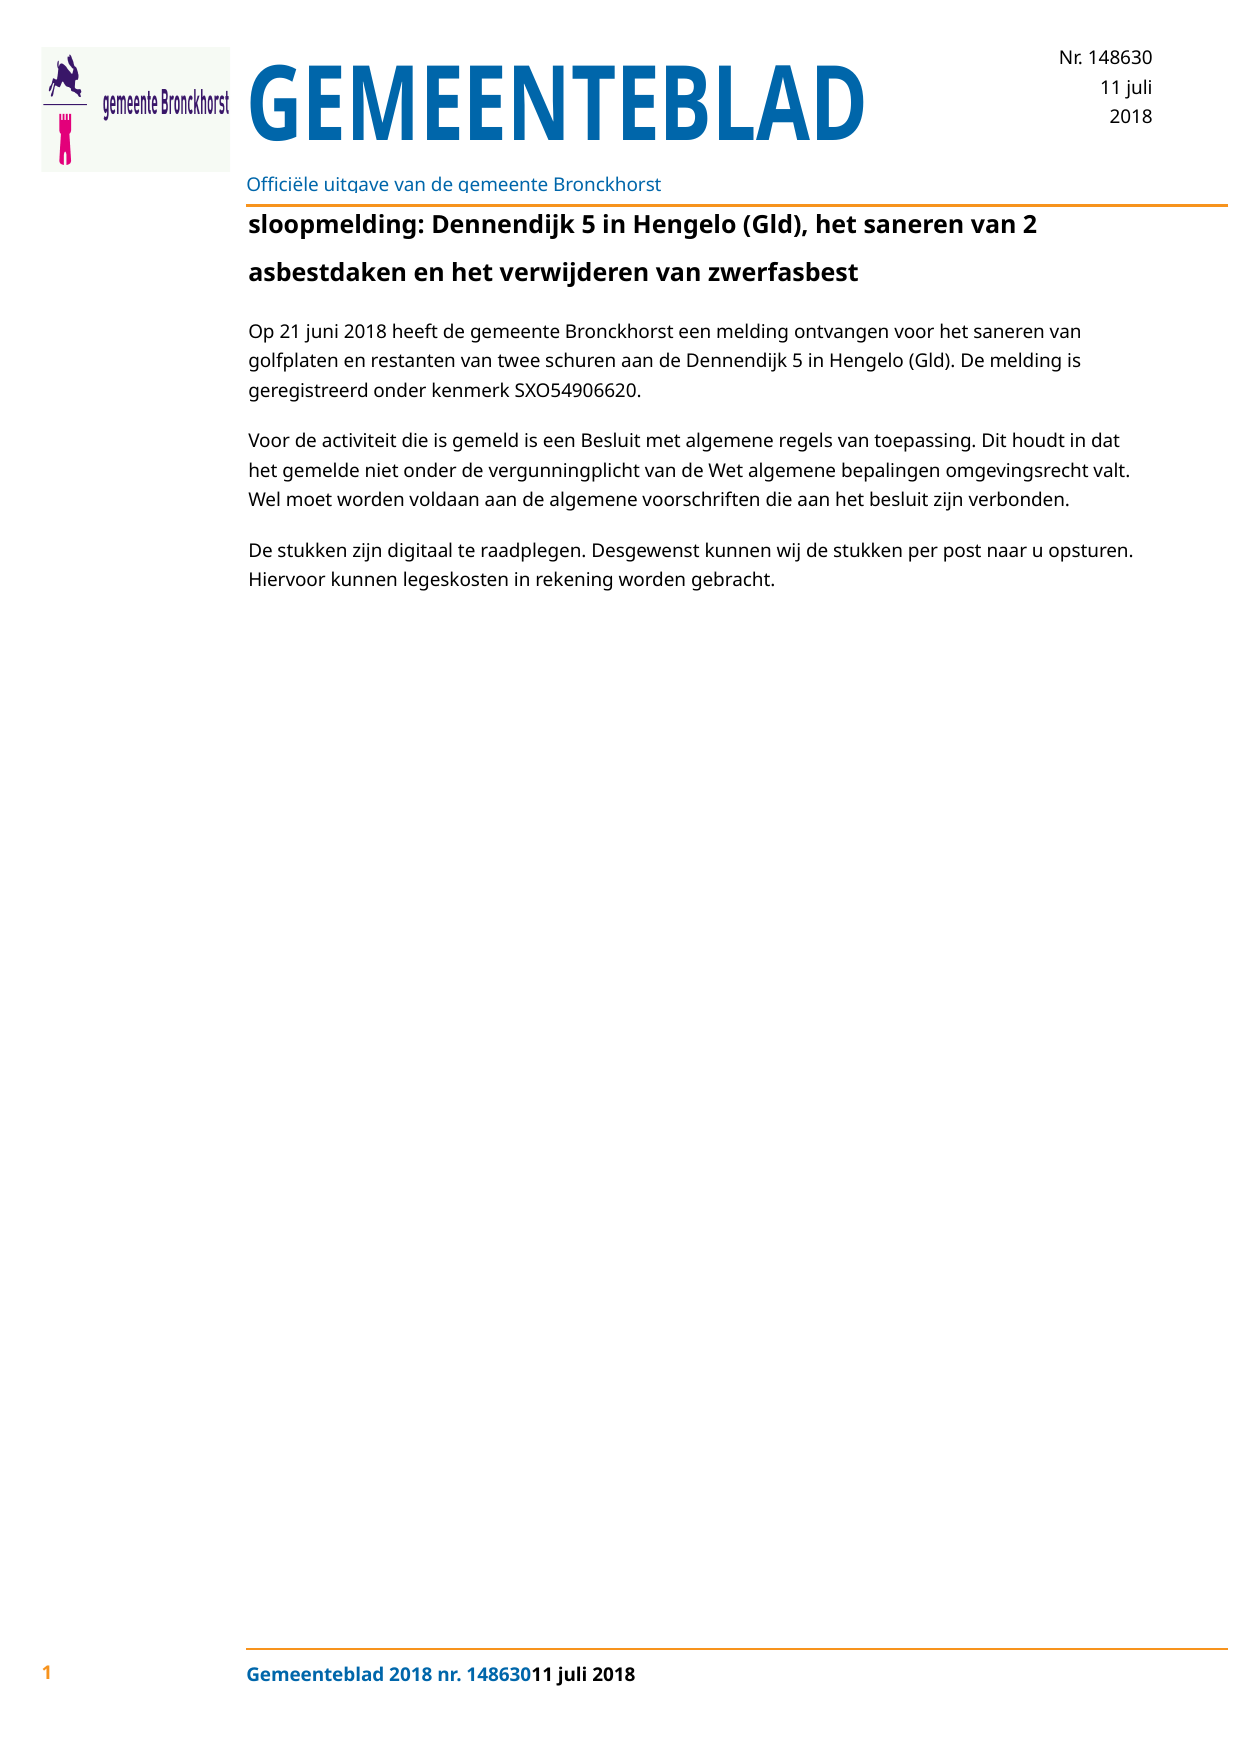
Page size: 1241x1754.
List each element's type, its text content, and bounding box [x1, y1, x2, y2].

picture [41, 47, 231, 172]
text Voor de activiteit die is gemeld is een Besluit met algemene regels van toepassing. Dit houdt in dat het gemelde niet onder de vergunningplicht van de Wet algemene bepalingen omgevingsrecht valt. Wel moet worden voldaan aan de algemene voorschriften die aan het besluit zijn verbonden. [248, 427, 1152, 512]
text De stukken zijn digitaal te raadplegen. Desgewenst kunnen wij de stukken per post naar u opsturen. Hiervoor kunnen legeskosten in rekening worden gebracht. [248, 537, 1152, 592]
text Op 21 juni 2018 heeft de gemeente Bronckhorst een melding ontvangen voor het saneren van golfplaten en restanten van twee schuren aan de Dennendijk 5 in Hengelo (Gld). De melding is geregistreerd onder kenmerk SXO54906620. [248, 318, 1152, 403]
text sloopmelding: Dennendijk 5 in Hengelo (Gld), het saneren van 2 asbestdaken en het verwijderen van zwerfasbest [248, 207, 1152, 288]
